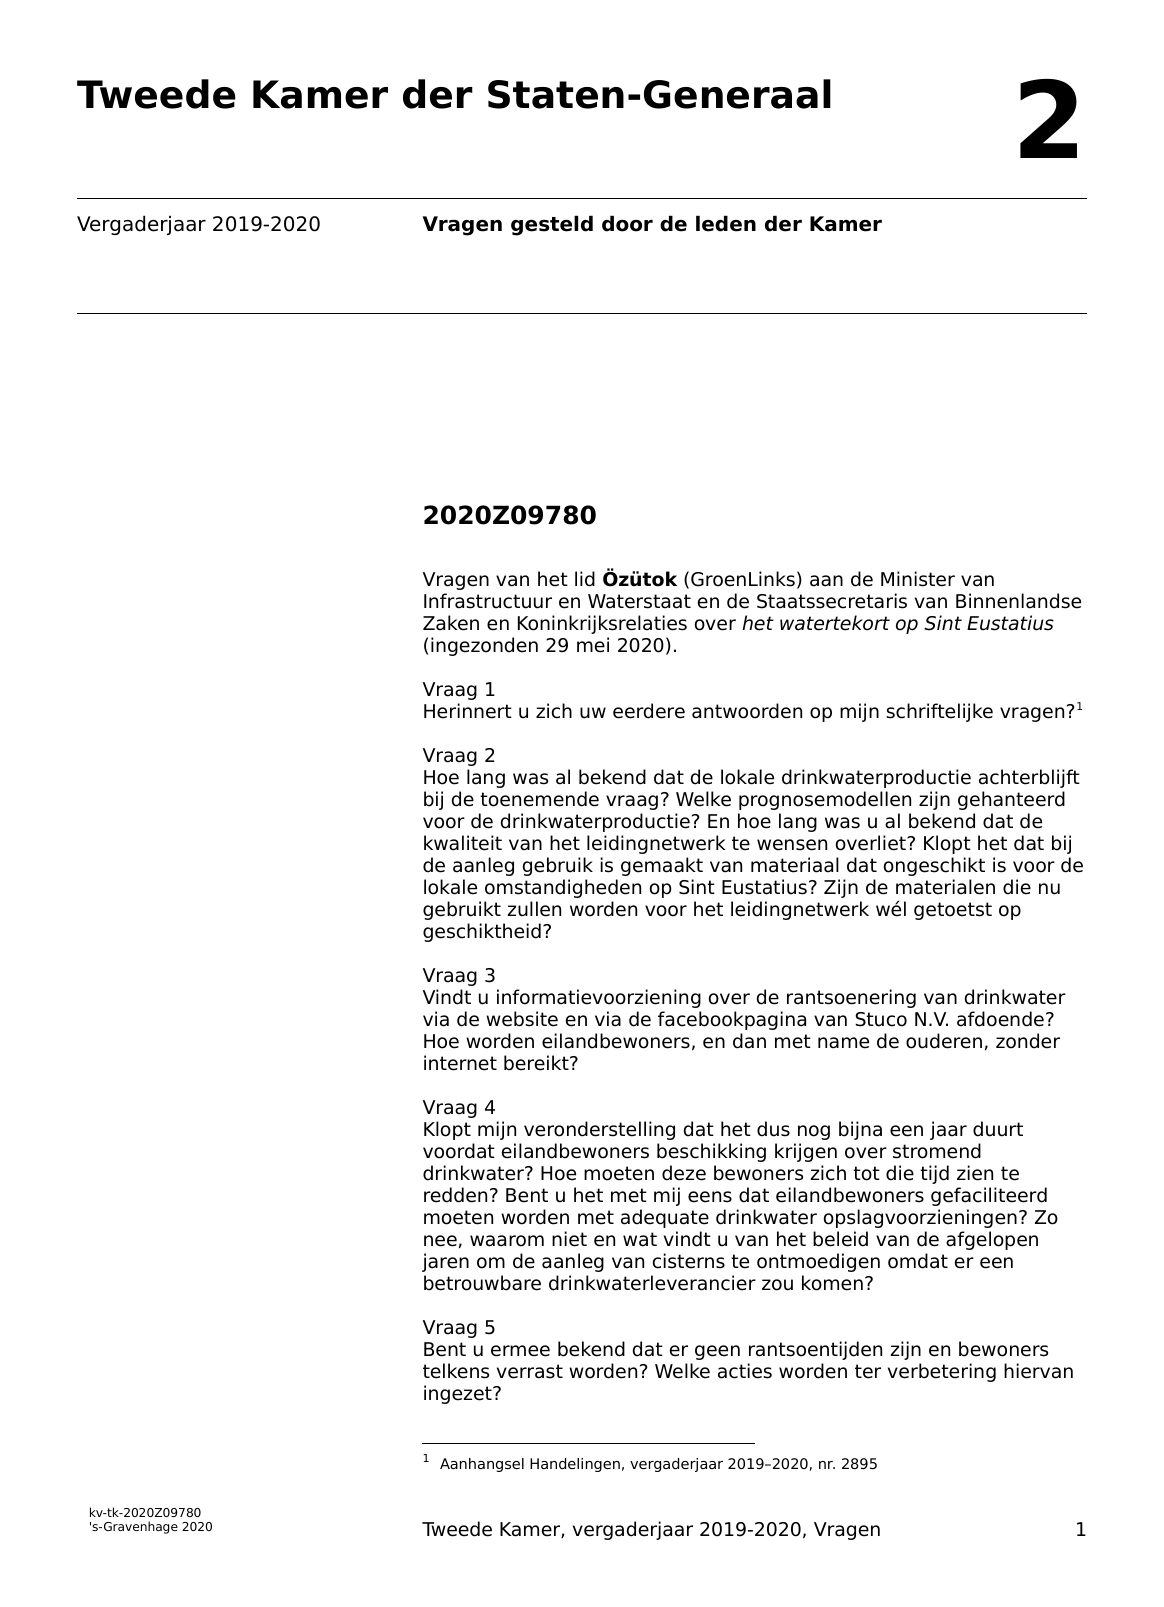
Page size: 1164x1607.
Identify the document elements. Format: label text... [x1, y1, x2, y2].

text Vraag 3 [422, 965, 1087, 987]
table_cell Vragen gesteld door de leden der Kamer [422, 199, 1087, 313]
text 2020Z09780 [422, 501, 1087, 531]
text Hoe lang was al bekend dat de lokale drinkwaterproductie achterblijft bij de toenemende vraag? Welke prognosemodellen zijn gehanteerd voor de drinkwaterproductie? En hoe lang was u al bekend dat de kwaliteit van het leidingnetwerk te wensen overliet? Klopt het dat bij de aanleg gebruik is gemaakt van materiaal dat ongeschikt is voor de lokale omstandigheden op Sint Eustatius? Zijn de materialen die nu gebruikt zullen worden voor het leidingnetwerk wél getoetst op geschiktheid? [422, 767, 1087, 943]
text Vragen van het lid Özütok (GroenLinks) aan de Minister van Infrastructuur en Waterstaat en de Staatssecretaris van Binnenlandse Zaken en Koninkrijksrelaties over het watertekort op Sint Eustatius (ingezonden 29 mei 2020). [422, 569, 1087, 657]
text Vraag 5 [422, 1317, 1087, 1339]
text 's-Gravenhage 2020 [88, 1520, 323, 1534]
text Klopt mijn veronderstelling dat het dus nog bijna een jaar duurt voordat eilandbewoners beschikking krijgen over stromend drinkwater? Hoe moeten deze bewoners zich tot die tijd zien te redden? Bent u het met mij eens dat eilandbewoners gefaciliteerd moeten worden met adequate drinkwater opslagvoorzieningen? Zo nee, waarom niet en wat vindt u van het beleid van de afgelopen jaren om de aanleg van cisterns te ontmoedigen omdat er een betrouwbare drinkwaterleverancier zou komen? [422, 1119, 1087, 1295]
table_cell Vergaderjaar 2019-2020 [77, 199, 422, 313]
text Vindt u informatievoorziening over de rantsoenering van drinkwater via de website en via de facebookpagina van Stuco N.V. afdoende? Hoe worden eilandbewoners, en dan met name de ouderen, zonder internet bereikt? [422, 987, 1087, 1075]
text Vraag 1 [422, 679, 1087, 701]
text kv-tk-2020Z09780 [88, 1506, 323, 1520]
text Herinnert u zich uw eerdere antwoorden op mijn schriftelijke vragen? [422, 701, 1087, 723]
text Vraag 4 [422, 1097, 1087, 1119]
table_header 2 [886, 59, 1087, 198]
text Vraag 2 [422, 745, 1087, 767]
text Bent u ermee bekend dat er geen rantsoentijden zijn en bewoners telkens verrast worden? Welke acties worden ter verbetering hiervan ingezet? [422, 1339, 1087, 1405]
text Aanhangsel Handelingen, vergaderjaar 2019–2020, nr. 2895 [422, 1452, 1087, 1474]
table_header Tweede Kamer der Staten-Generaal [77, 59, 886, 198]
